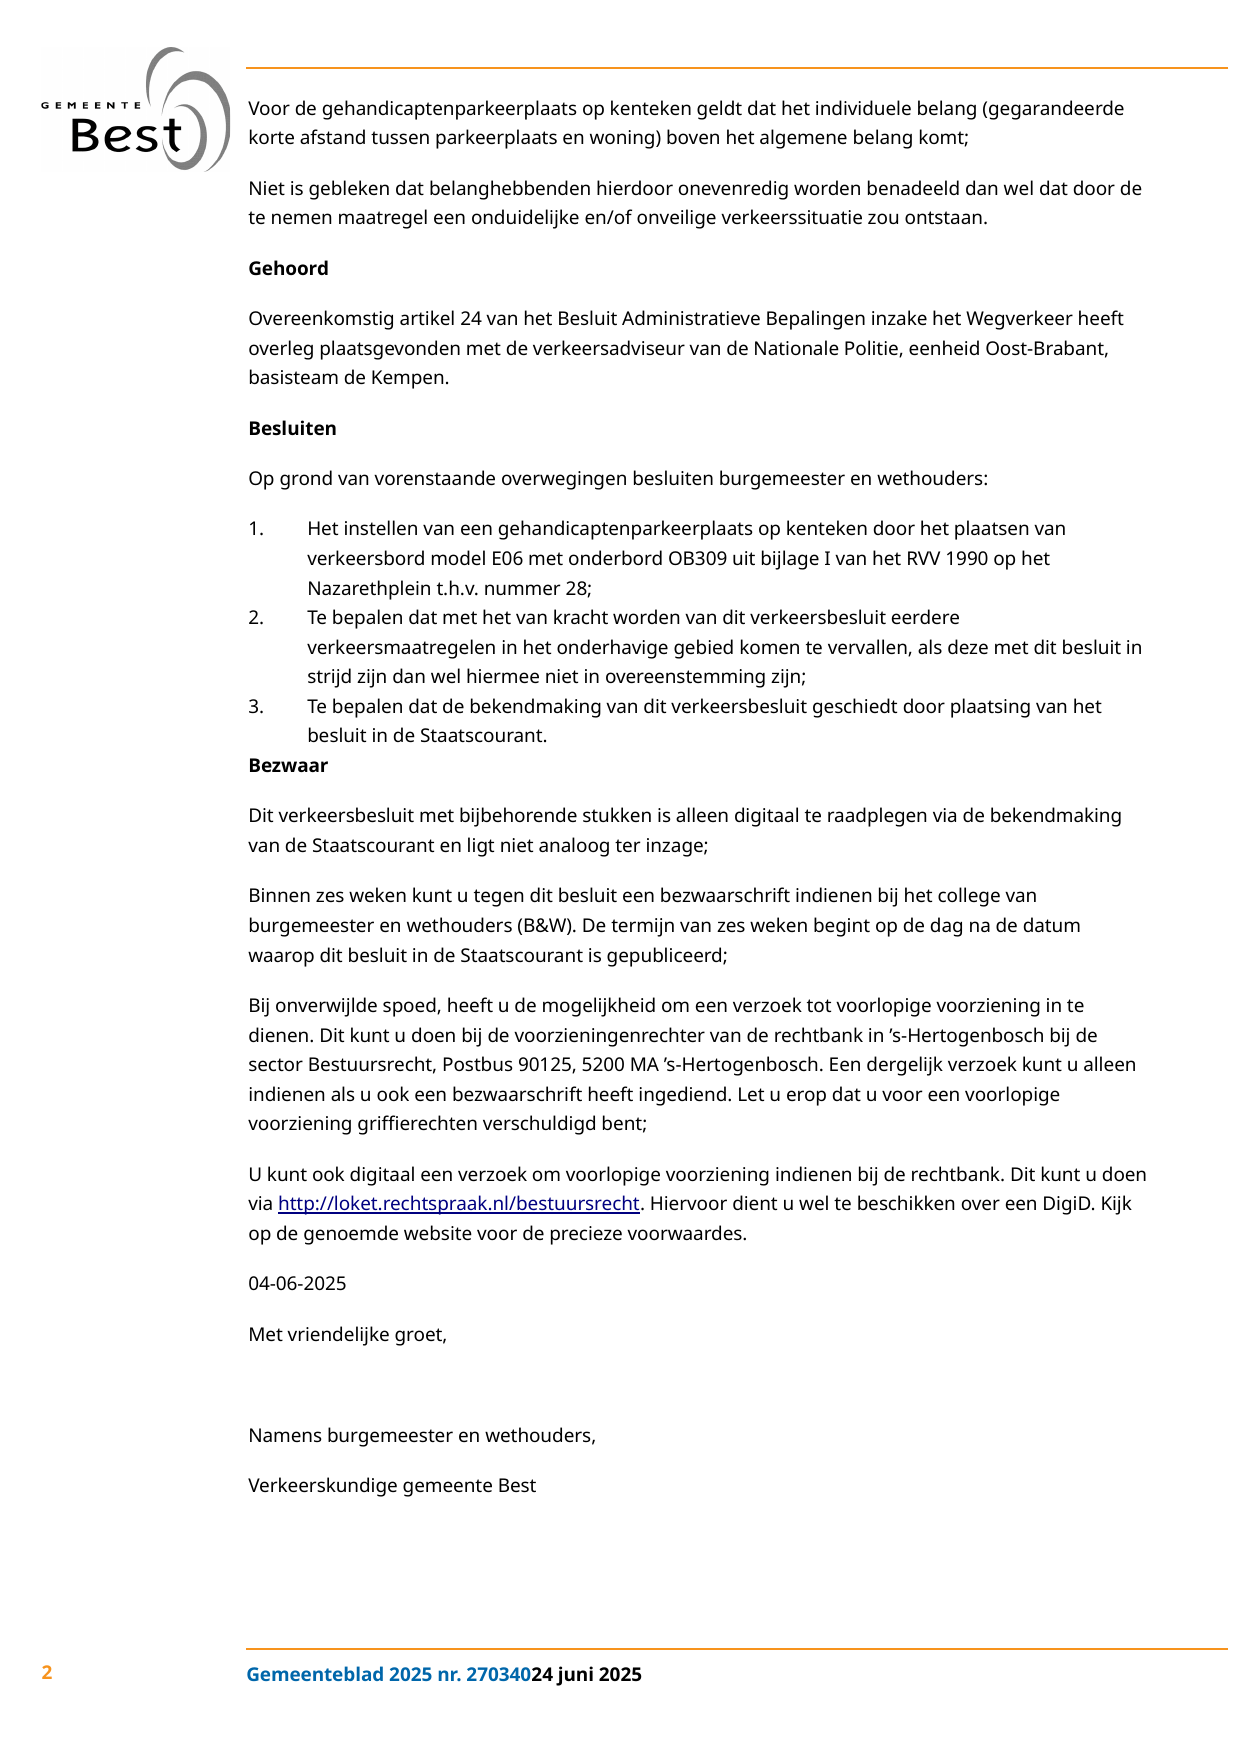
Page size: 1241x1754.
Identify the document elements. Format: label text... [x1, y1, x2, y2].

text Met vriendelijke groet, [248, 1321, 1152, 1347]
text 04-06-2025 [248, 1271, 1152, 1296]
text Bezwaar [248, 752, 1152, 778]
text Voor de gehandicaptenparkeerplaats op kenteken geldt dat het individuele belang (gegarandeerde korte afstand tussen parkeerplaats en woning) boven het algemene belang komt; [248, 95, 1152, 150]
text Gehoord [248, 255, 1152, 281]
text Op grond van vorenstaande overwegingen besluiten burgemeester en wethouders: [248, 465, 1152, 491]
text Overeenkomstig artikel 24 van het Besluit Administratieve Bepalingen inzake het Wegverkeer heeft overleg plaatsgevonden met de verkeersadviseur van de Nationale Politie, eenheid Oost-Brabant, basisteam de Kempen. [248, 305, 1152, 390]
list Het instellen van een gehandicaptenparkeerplaats op kenteken door het plaatsen van verkeersbord model E06 met onderbord OB309 uit bijlage I van het RVV 1990 op het Nazarethplein t.h.v. nummer 28; [248, 516, 1152, 601]
text Dit verkeersbesluit met bijbehorende stukken is alleen digitaal te raadplegen via de bekendmaking van de Staatscourant en ligt niet analoog ter inzage; [248, 803, 1152, 858]
list Te bepalen dat de bekendmaking van dit verkeersbesluit geschiedt door plaatsing van het besluit in de Staatscourant. [248, 693, 1152, 748]
text Niet is gebleken dat belanghebbenden hierdoor onevenredig worden benadeeld dan wel dat door de te nemen maatregel een onduidelijke en/of onveilige verkeerssituatie zou ontstaan. [248, 175, 1152, 230]
text Besluiten [248, 415, 1152, 441]
text U kunt ook digitaal een verzoek om voorlopige voorziening indienen bij de rechtbank. Dit kunt u doen via http://loket.rechtspraak.nl/bestuursrecht. Hiervoor dient u wel te beschikken over een DigiD. Kijk op de genoemde website voor de precieze voorwaardes. [248, 1161, 1152, 1246]
text Bij onverwijlde spoed, heeft u de mogelijkheid om een verzoek tot voorlopige voorziening in te dienen. Dit kunt u doen bij de voorzieningenrechter van de rechtbank in ’s-Hertogenbosch bij de sector Bestuursrecht, Postbus 90125, 5200 MA ’s-Hertogenbosch. Een dergelijk verzoek kunt u alleen indienen als u ook een bezwaarschrift heeft ingediend. Let u erop dat u voor een voorlopige voorziening griffierechten verschuldigd bent; [248, 992, 1152, 1136]
text Binnen zes weken kunt u tegen dit besluit een bezwaarschrift indienen bij het college van burgemeester en wethouders (B&W). De termijn van zes weken begint op de dag na de datum waarop dit besluit in de Staatscourant is gepubliceerd; [248, 883, 1152, 968]
picture [41, 47, 231, 172]
text Verkeerskundige gemeente Best [248, 1472, 1152, 1498]
list Te bepalen dat met het van kracht worden van dit verkeersbesluit eerdere verkeersmaatregelen in het onderhavige gebied komen te vervallen, als deze met dit besluit in strijd zijn dan wel hiermee niet in overeenstemming zijn; [248, 604, 1152, 689]
text Namens burgemeester en wethouders, [248, 1422, 1152, 1448]
